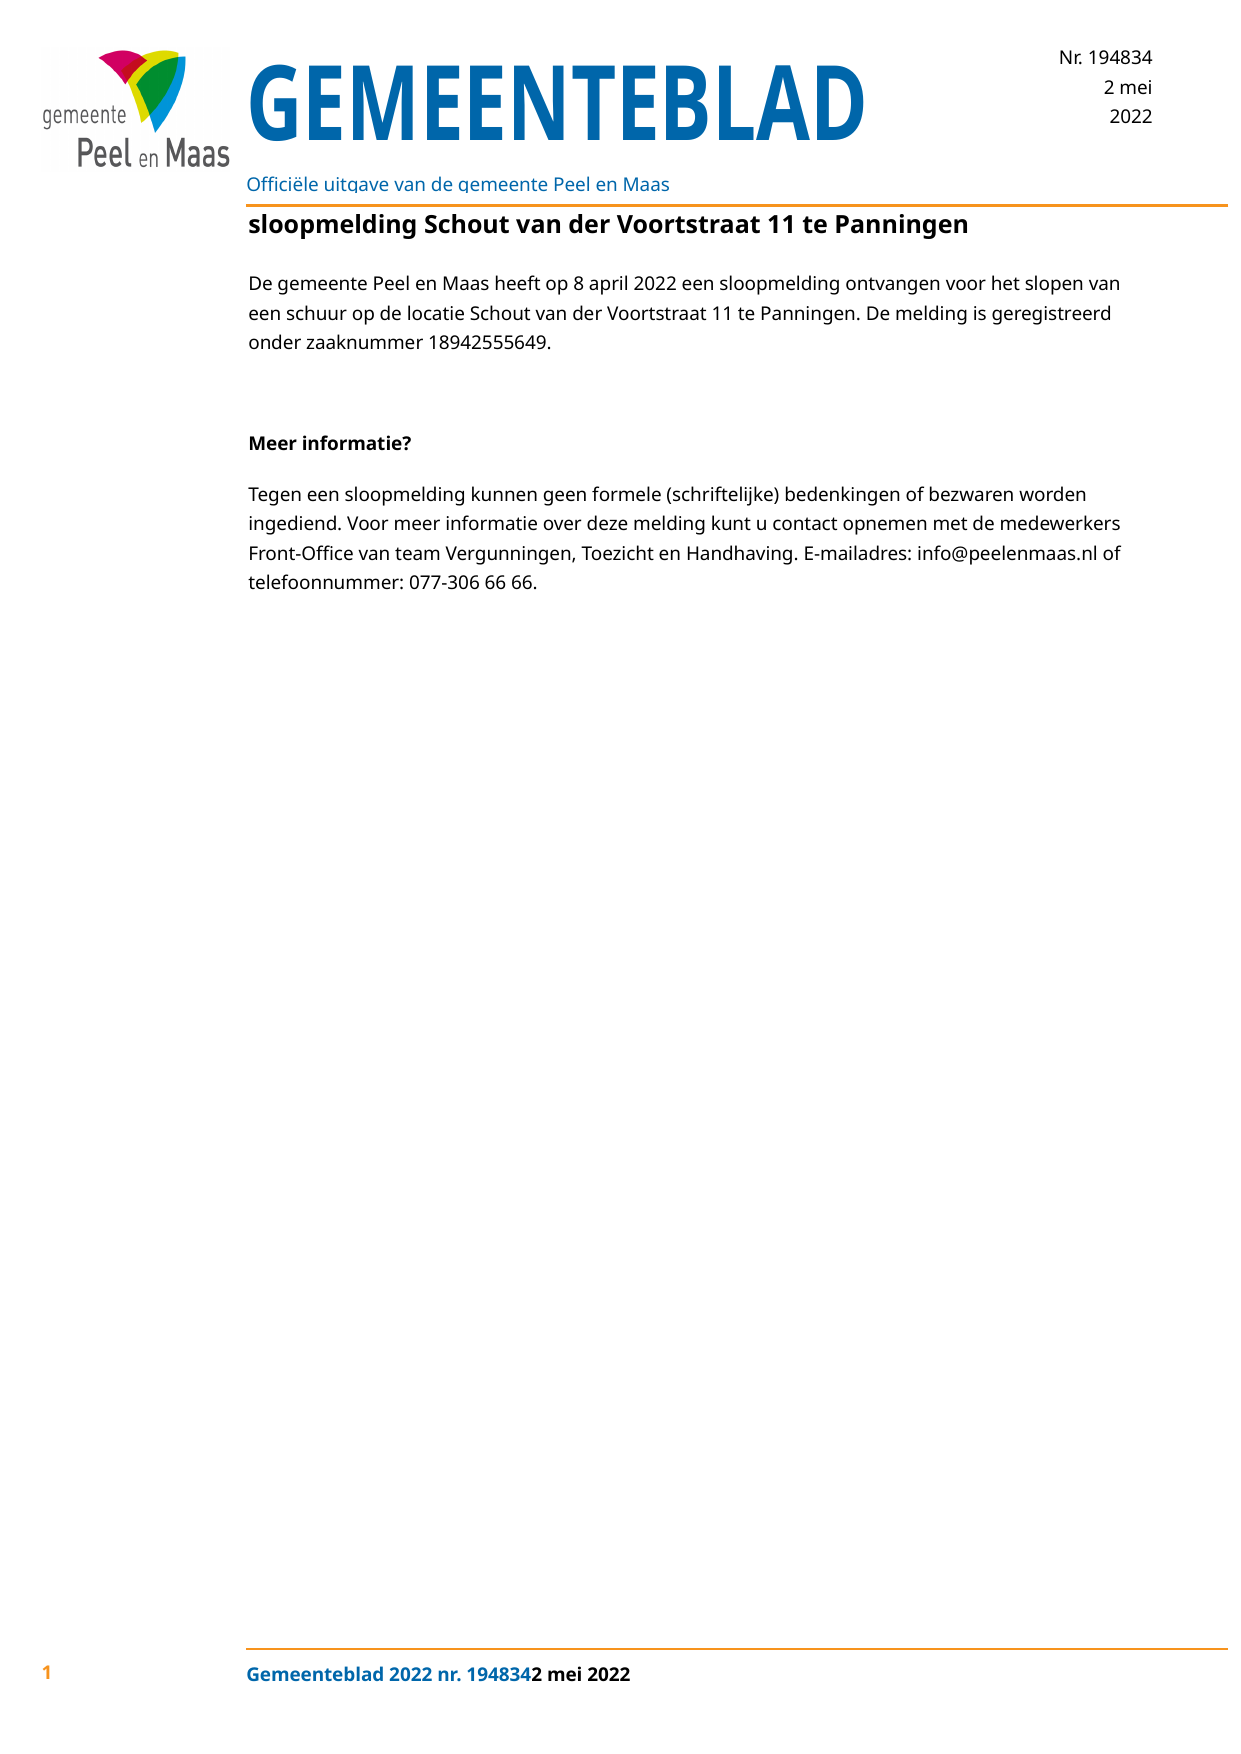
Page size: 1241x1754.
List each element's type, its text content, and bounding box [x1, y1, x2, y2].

text sloopmelding Schout van der Voortstraat 11 te Panningen [248, 207, 1152, 241]
text Tegen een sloopmelding kunnen geen formele (schriftelijke) bedenkingen of bezwaren worden ingediend. Voor meer informatie over deze melding kunt u contact opnemen met de medewerkers Front-Office van team Vergunningen, Toezicht en Handhaving. E-mailadres: info@peelenmaas.nl of telefoonnummer: 077-306 66 66. [248, 481, 1152, 595]
text Meer informatie? [248, 430, 1152, 456]
picture [41, 47, 231, 172]
text De gemeente Peel en Maas heeft op 8 april 2022 een sloopmelding ontvangen voor het slopen van een schuur op de locatie Schout van der Voortstraat 11 te Panningen. De melding is geregistreerd onder zaaknummer 18942555649. [248, 270, 1152, 355]
